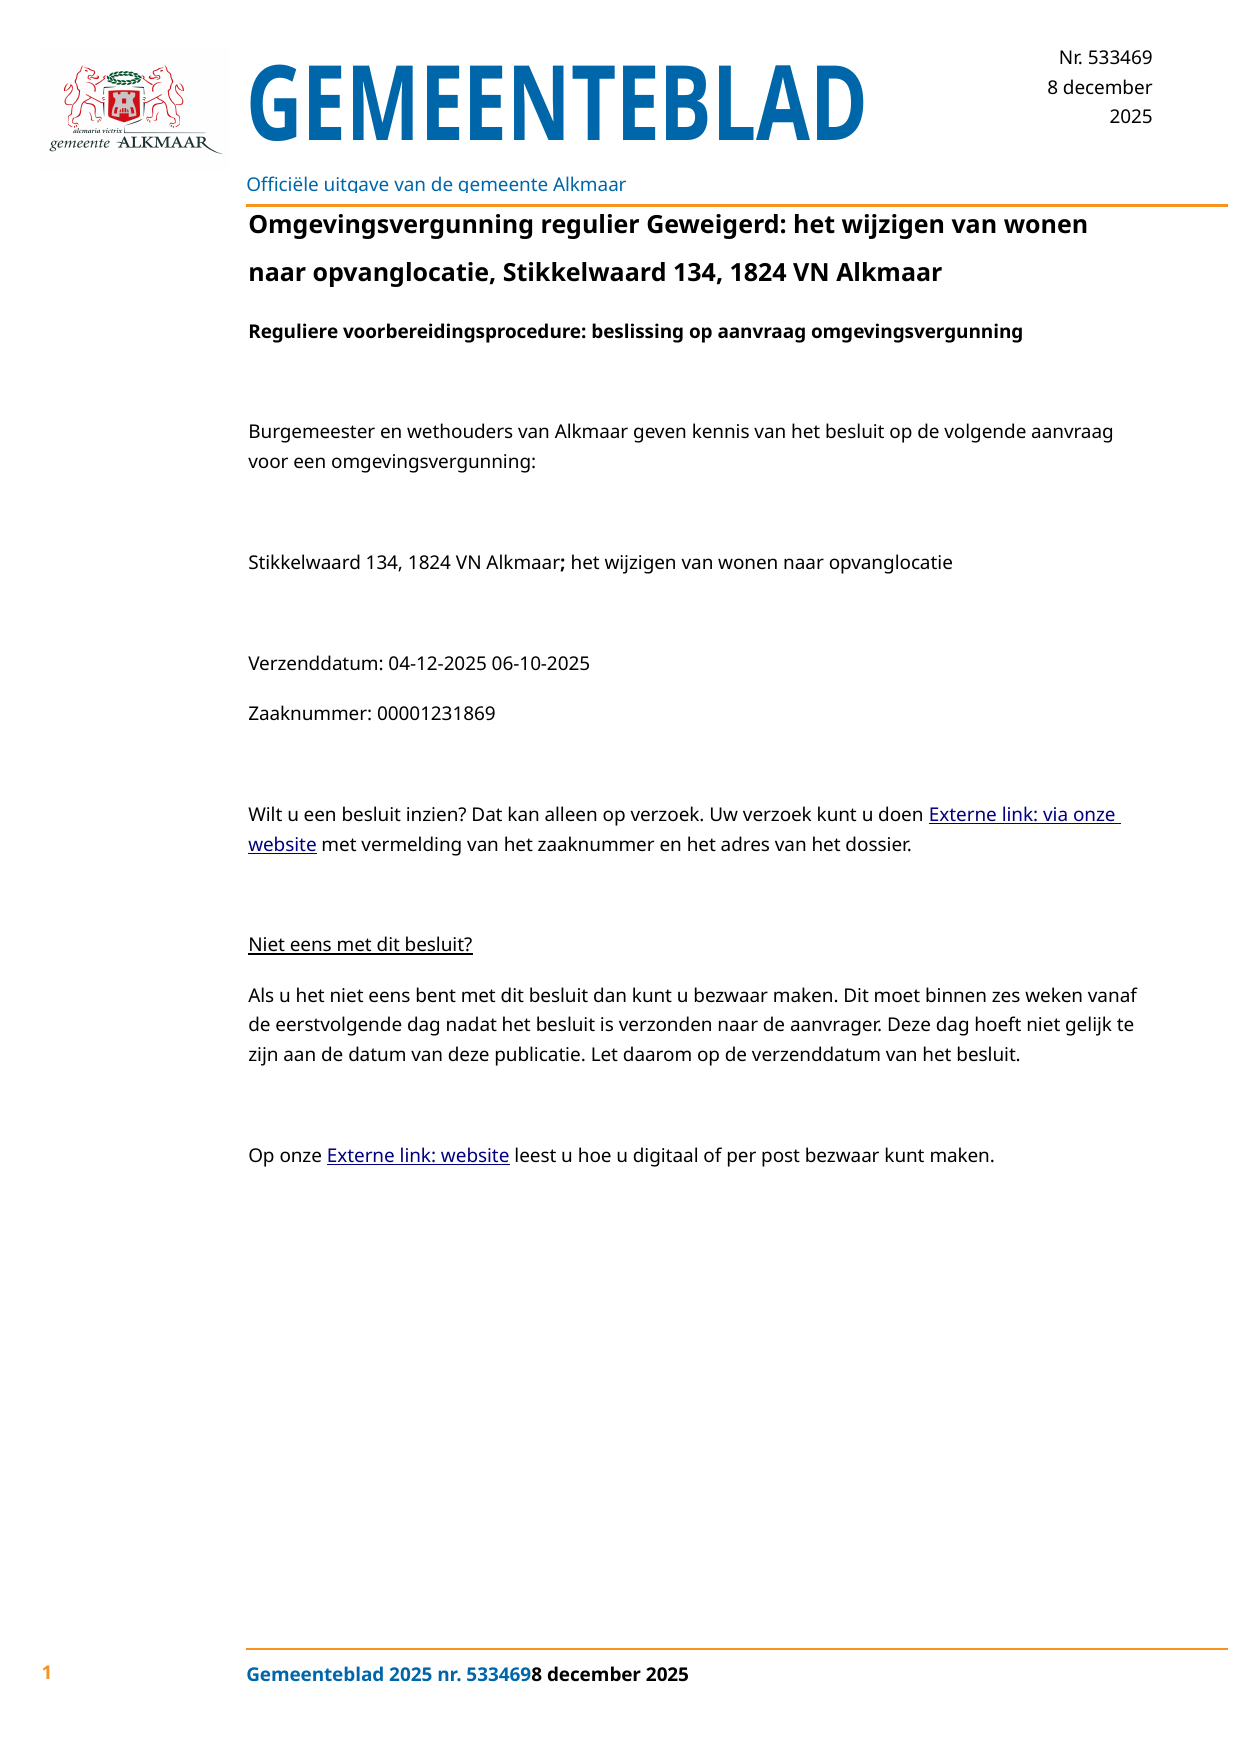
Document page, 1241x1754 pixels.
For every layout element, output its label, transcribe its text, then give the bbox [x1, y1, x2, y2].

text Stikkelwaard 134, 1824 VN Alkmaar; het wijzigen van wonen naar opvanglocatie [248, 549, 1152, 575]
text Wilt u een besluit inzien? Dat kan alleen op verzoek. Uw verzoek kunt u doen Externe link: via onze website met vermelding van het zaaknummer en het adres van het dossier. [248, 801, 1152, 857]
text Op onze Externe link: website leest u hoe u digitaal of per post bezwaar kunt maken. [248, 1142, 1152, 1168]
text Reguliere voorbereidingsprocedure: beslissing op aanvraag omgevingsvergunning [248, 318, 1152, 344]
text Niet eens met dit besluit? [248, 932, 1152, 957]
text Burgemeester en wethouders van Alkmaar geven kennis van het besluit op de volgende aanvraag voor een omgevingsvergunning: [248, 419, 1152, 474]
text Omgevingsvergunning regulier Geweigerd: het wijzigen van wonen naar opvanglocatie, Stikkelwaard 134, 1824 VN Alkmaar [248, 207, 1152, 288]
text Verzenddatum: 04-12-2025 06-10-2025 [248, 650, 1152, 676]
text Als u het niet eens bent met dit besluit dan kunt u bezwaar maken. Dit moet binnen zes weken vanaf de eerstvolgende dag nadat het besluit is verzonden naar de aanvrager. Deze dag hoeft niet gelijk te zijn aan de datum van deze publicatie. Let daarom op de verzenddatum van het besluit. [248, 982, 1152, 1067]
text Zaaknummer: 00001231869 [248, 700, 1152, 726]
picture [41, 47, 231, 172]
